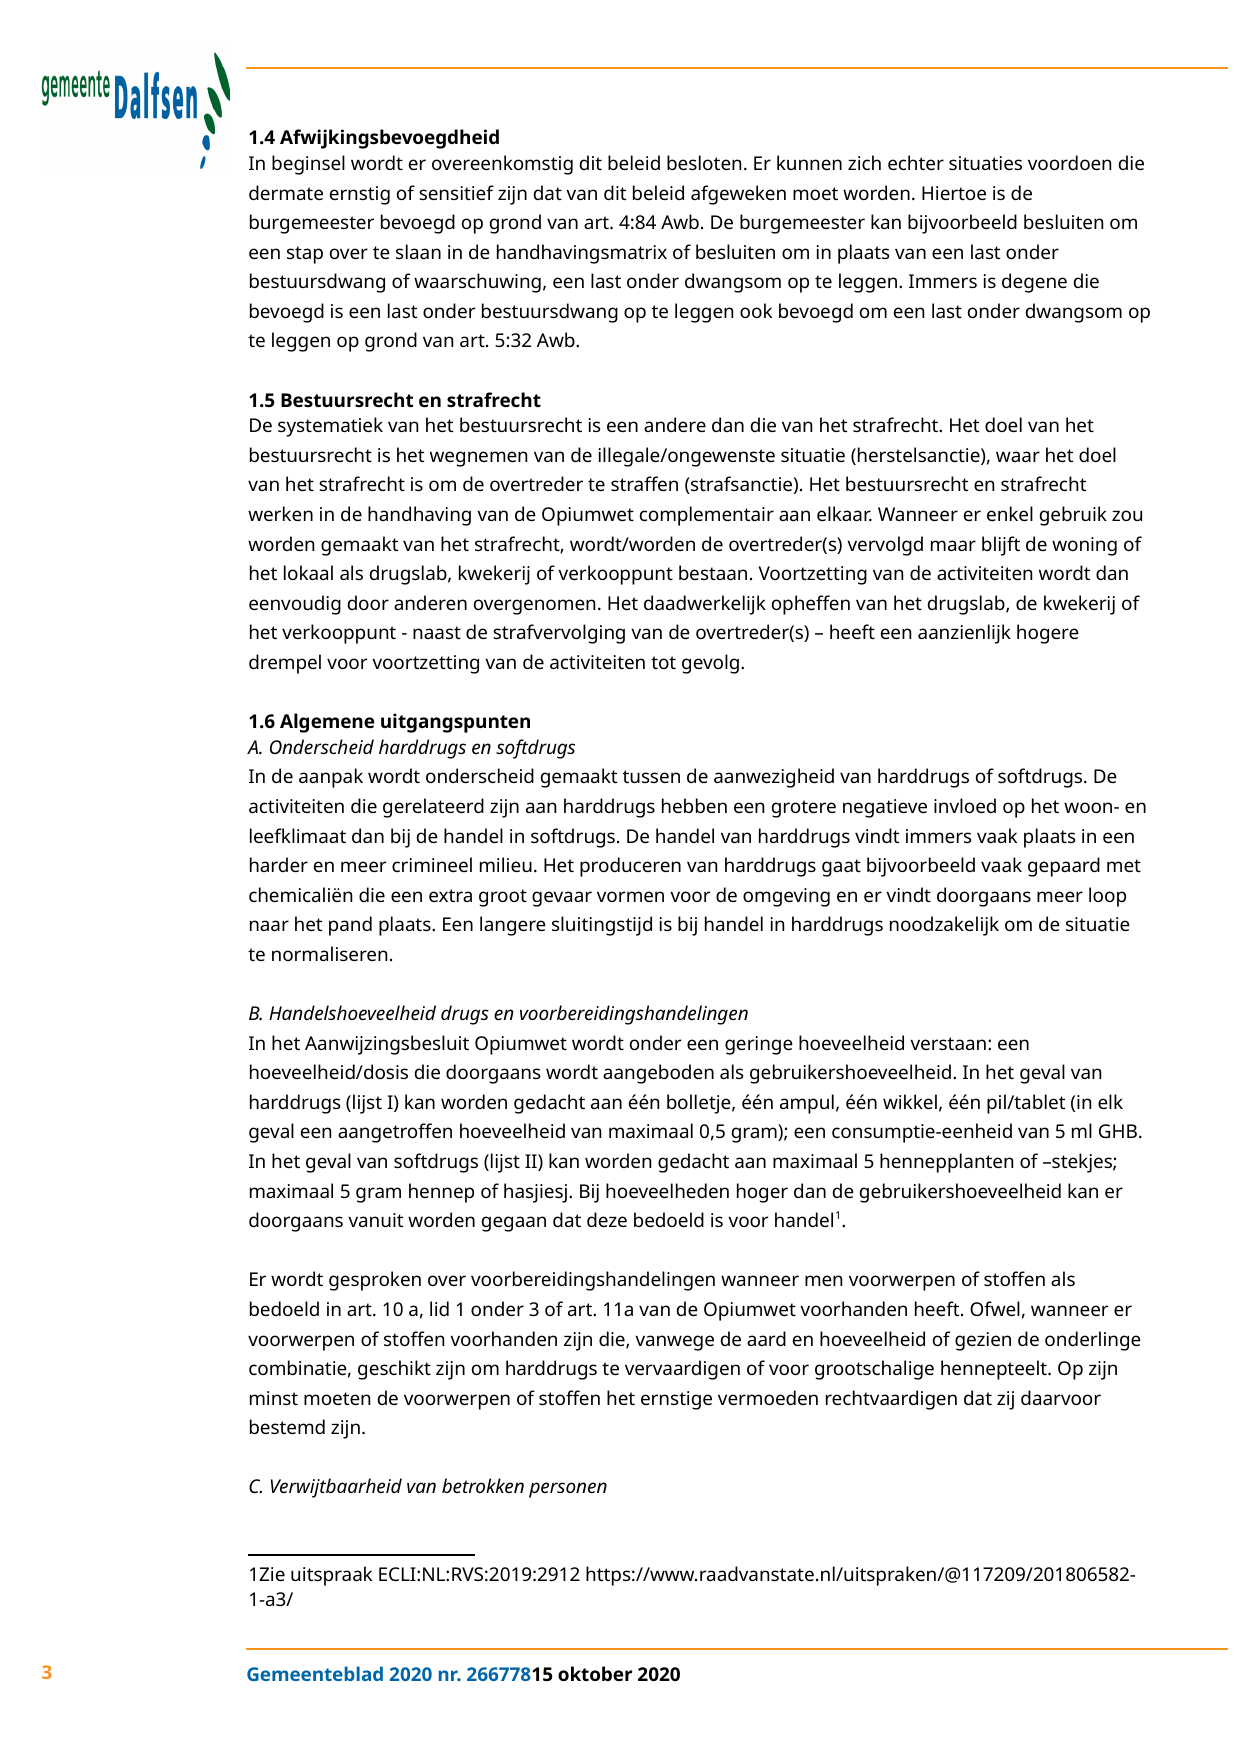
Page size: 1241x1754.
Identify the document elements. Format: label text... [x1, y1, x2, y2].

text C. Verwijtbaarheid van betrokken personen [248, 1474, 1152, 1499]
text Zie uitspraak ECLI:NL:RVS:2019:2912 https://www.raadvanstate.nl/uitspraken/@117209/201806582-1-a3/ [248, 1561, 1152, 1612]
text 1.4 Afwijkingsbevoegdheid [248, 124, 1152, 150]
text In de aanpak wordt onderscheid gemaakt tussen de aanwezigheid van harddrugs of softdrugs. De activiteiten die gerelateerd zijn aan harddrugs hebben een grotere negatieve invloed op het woon- en leefklimaat dan bij de handel in softdrugs. De handel van harddrugs vindt immers vaak plaats in een harder en meer crimineel milieu. Het produceren van harddrugs gaat bijvoorbeeld vaak gepaard met chemicaliën die een extra groot gevaar vormen voor de omgeving en er vindt doorgaans meer loop naar het pand plaats. Een langere sluitingstijd is bij handel in harddrugs noodzakelijk om de situatie te normaliseren. [248, 764, 1152, 967]
text Er wordt gesproken over voorbereidingshandelingen wanneer men voorwerpen of stoffen als bedoeld in art. 10 a, lid 1 onder 3 of art. 11a van de Opiumwet voorhanden heeft. Ofwel, wanneer er voorwerpen of stoffen voorhanden zijn die, vanwege de aard en hoeveelheid of gezien de onderlinge combinatie, geschikt zijn om harddrugs te vervaardigen of voor grootschalige hennepteelt. Op zijn minst moeten de voorwerpen of stoffen het ernstige vermoeden rechtvaardigen dat zij daarvoor bestemd zijn. [248, 1267, 1152, 1440]
text B. Handelshoeveelheid drugs en voorbereidingshandelingen [248, 1000, 1152, 1026]
text A. Onderscheid harddrugs en softdrugs [248, 734, 1152, 760]
text In het Aanwijzingsbesluit Opiumwet wordt onder een geringe hoeveelheid verstaan: een hoeveelheid/dosis die doorgaans wordt aangeboden als gebruikershoeveelheid. In het geval van harddrugs (lijst I) kan worden gedacht aan één bolletje, één ampul, één wikkel, één pil/tablet (in elk geval een aangetroffen hoeveelheid van maximaal 0,5 gram); een consumptie-eenheid van 5 ml GHB. In het geval van softdrugs (lijst II) kan worden gedacht aan maximaal 5 hennepplanten of –stekjes; maximaal 5 gram hennep of hasjiesj. Bij hoeveelheden hoger dan de gebruikershoeveelheid kan er doorgaans vanuit worden gegaan dat deze bedoeld is voor handel. [248, 1030, 1152, 1233]
text De systematiek van het bestuursrecht is een andere dan die van het strafrecht. Het doel van het bestuursrecht is het wegnemen van de illegale/ongewenste situatie (herstelsanctie), waar het doel van het strafrecht is om de overtreder te straffen (strafsanctie). Het bestuursrecht en strafrecht werken in de handhaving van de Opiumwet complementair aan elkaar. Wanneer er enkel gebruik zou worden gemaakt van het strafrecht, wordt/worden de overtreder(s) vervolgd maar blijft de woning of het lokaal als drugslab, kwekerij of verkooppunt bestaan. Voortzetting van de activiteiten wordt dan eenvoudig door anderen overgenomen. Het daadwerkelijk opheffen van het drugslab, de kwekerij of het verkooppunt - naast de strafvervolging van de overtreder(s) – heeft een aanzienlijk hogere drempel voor voortzetting van de activiteiten tot gevolg. [248, 412, 1152, 675]
picture [41, 47, 231, 172]
text 1.5 Bestuursrecht en strafrecht [248, 387, 1152, 412]
text In beginsel wordt er overeenkomstig dit beleid besloten. Er kunnen zich echter situaties voordoen die dermate ernstig of sensitief zijn dat van dit beleid afgeweken moet worden. Hiertoe is de burgemeester bevoegd op grond van art. 4:84 Awb. De burgemeester kan bijvoorbeeld besluiten om een stap over te slaan in de handhavingsmatrix of besluiten om in plaats van een last onder bestuursdwang of waarschuwing, een last onder dwangsom op te leggen. Immers is degene die bevoegd is een last onder bestuursdwang op te leggen ook bevoegd om een last onder dwangsom op te leggen op grond van art. 5:32 Awb. [248, 150, 1152, 353]
text 1.6 Algemene uitgangspunten [248, 708, 1152, 734]
